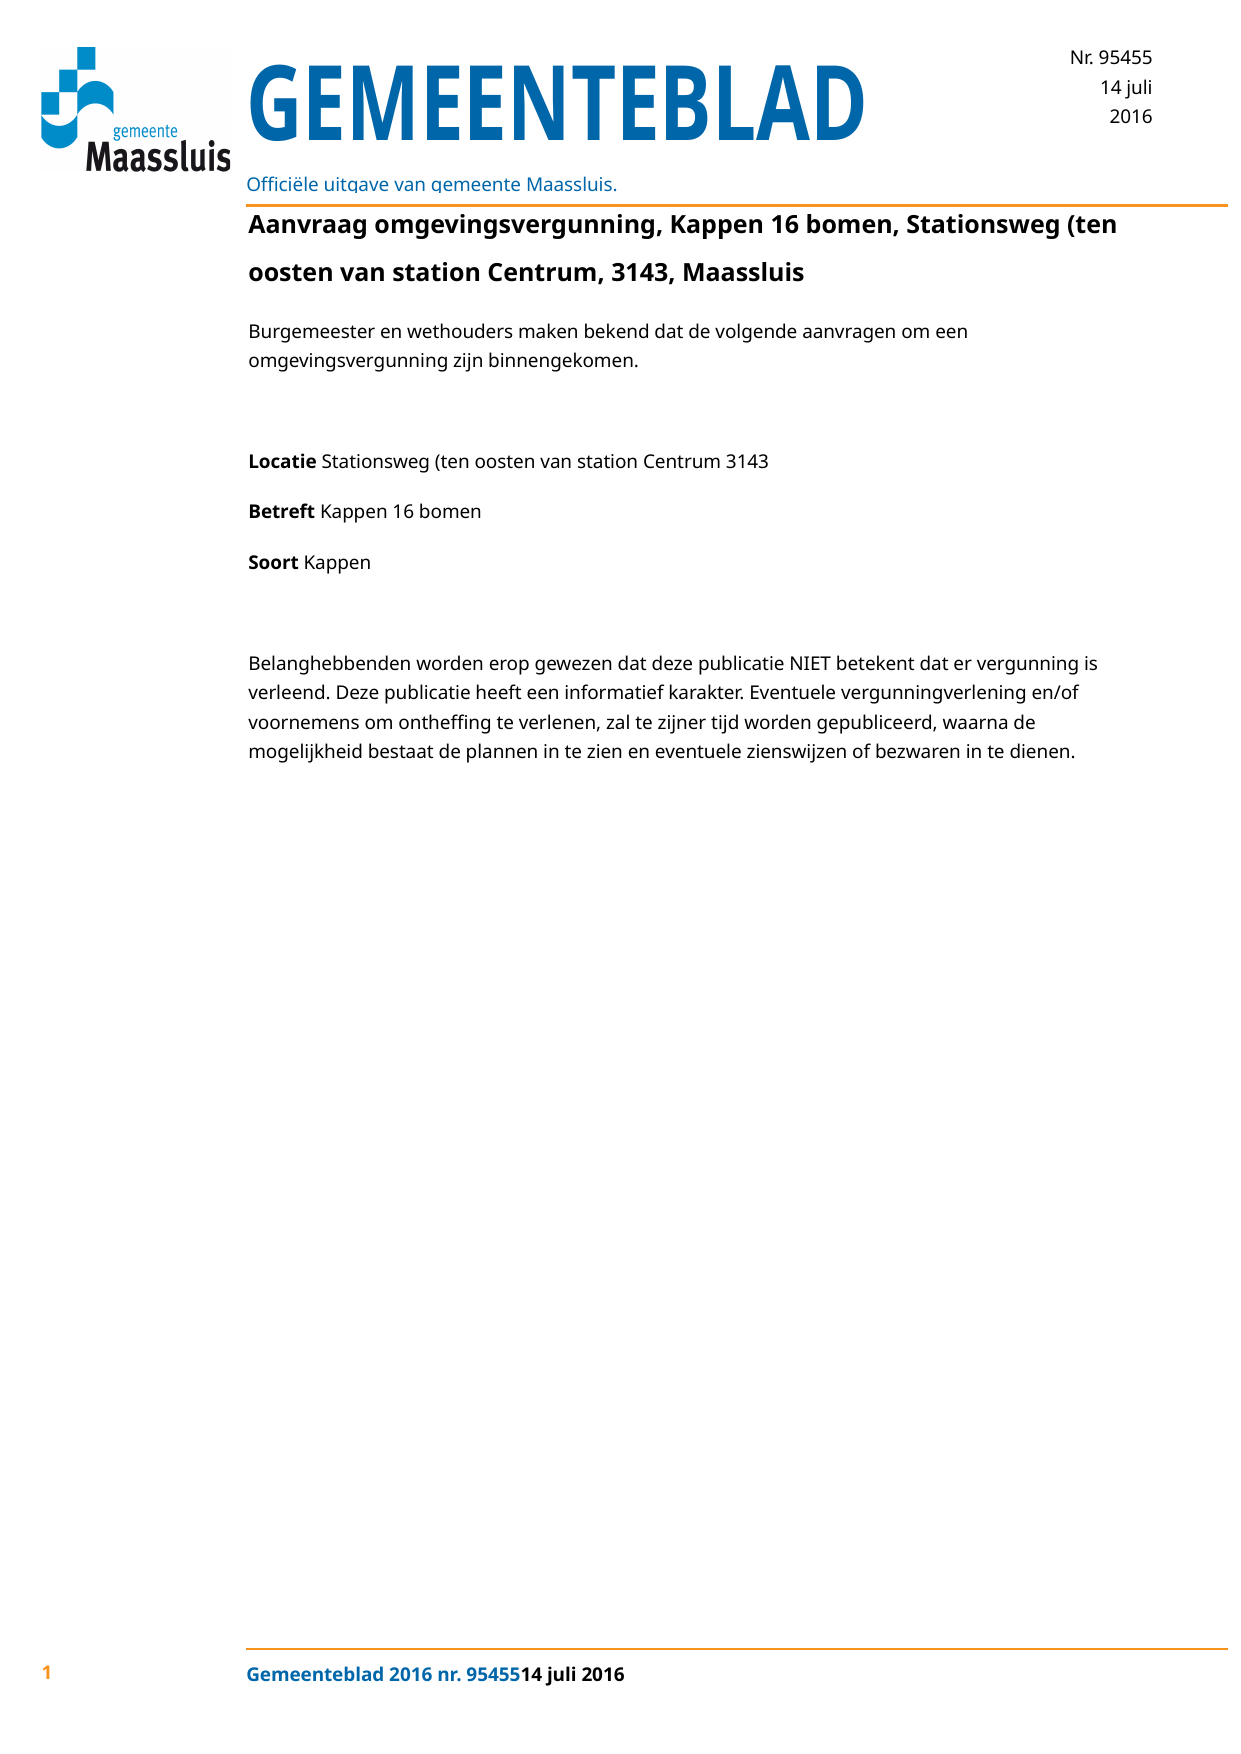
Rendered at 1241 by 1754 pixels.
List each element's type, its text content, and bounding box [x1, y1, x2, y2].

text Soort Kappen [248, 549, 1152, 575]
picture [41, 47, 231, 172]
text Belanghebbenden worden erop gewezen dat deze publicatie NIET betekent dat er vergunning is verleend. Deze publicatie heeft een informatief karakter. Eventuele vergunningverlening en/of voornemens om ontheffing te verlenen, zal te zijner tijd worden gepubliceerd, waarna de mogelijkheid bestaat de plannen in te zien en eventuele zienswijzen of bezwaren in te dienen. [248, 650, 1152, 764]
text Betreft Kappen 16 bomen [248, 499, 1152, 524]
text Locatie Stationsweg (ten oosten van station Centrum 3143 [248, 448, 1152, 474]
text Burgemeester en wethouders maken bekend dat de volgende aanvragen om een omgevingsvergunning zijn binnengekomen. [248, 318, 1152, 373]
picture [41, 47, 77, 92]
text Aanvraag omgevingsvergunning, Kappen 16 bomen, Stationsweg (ten oosten van station Centrum, 3143, Maassluis [248, 207, 1152, 288]
